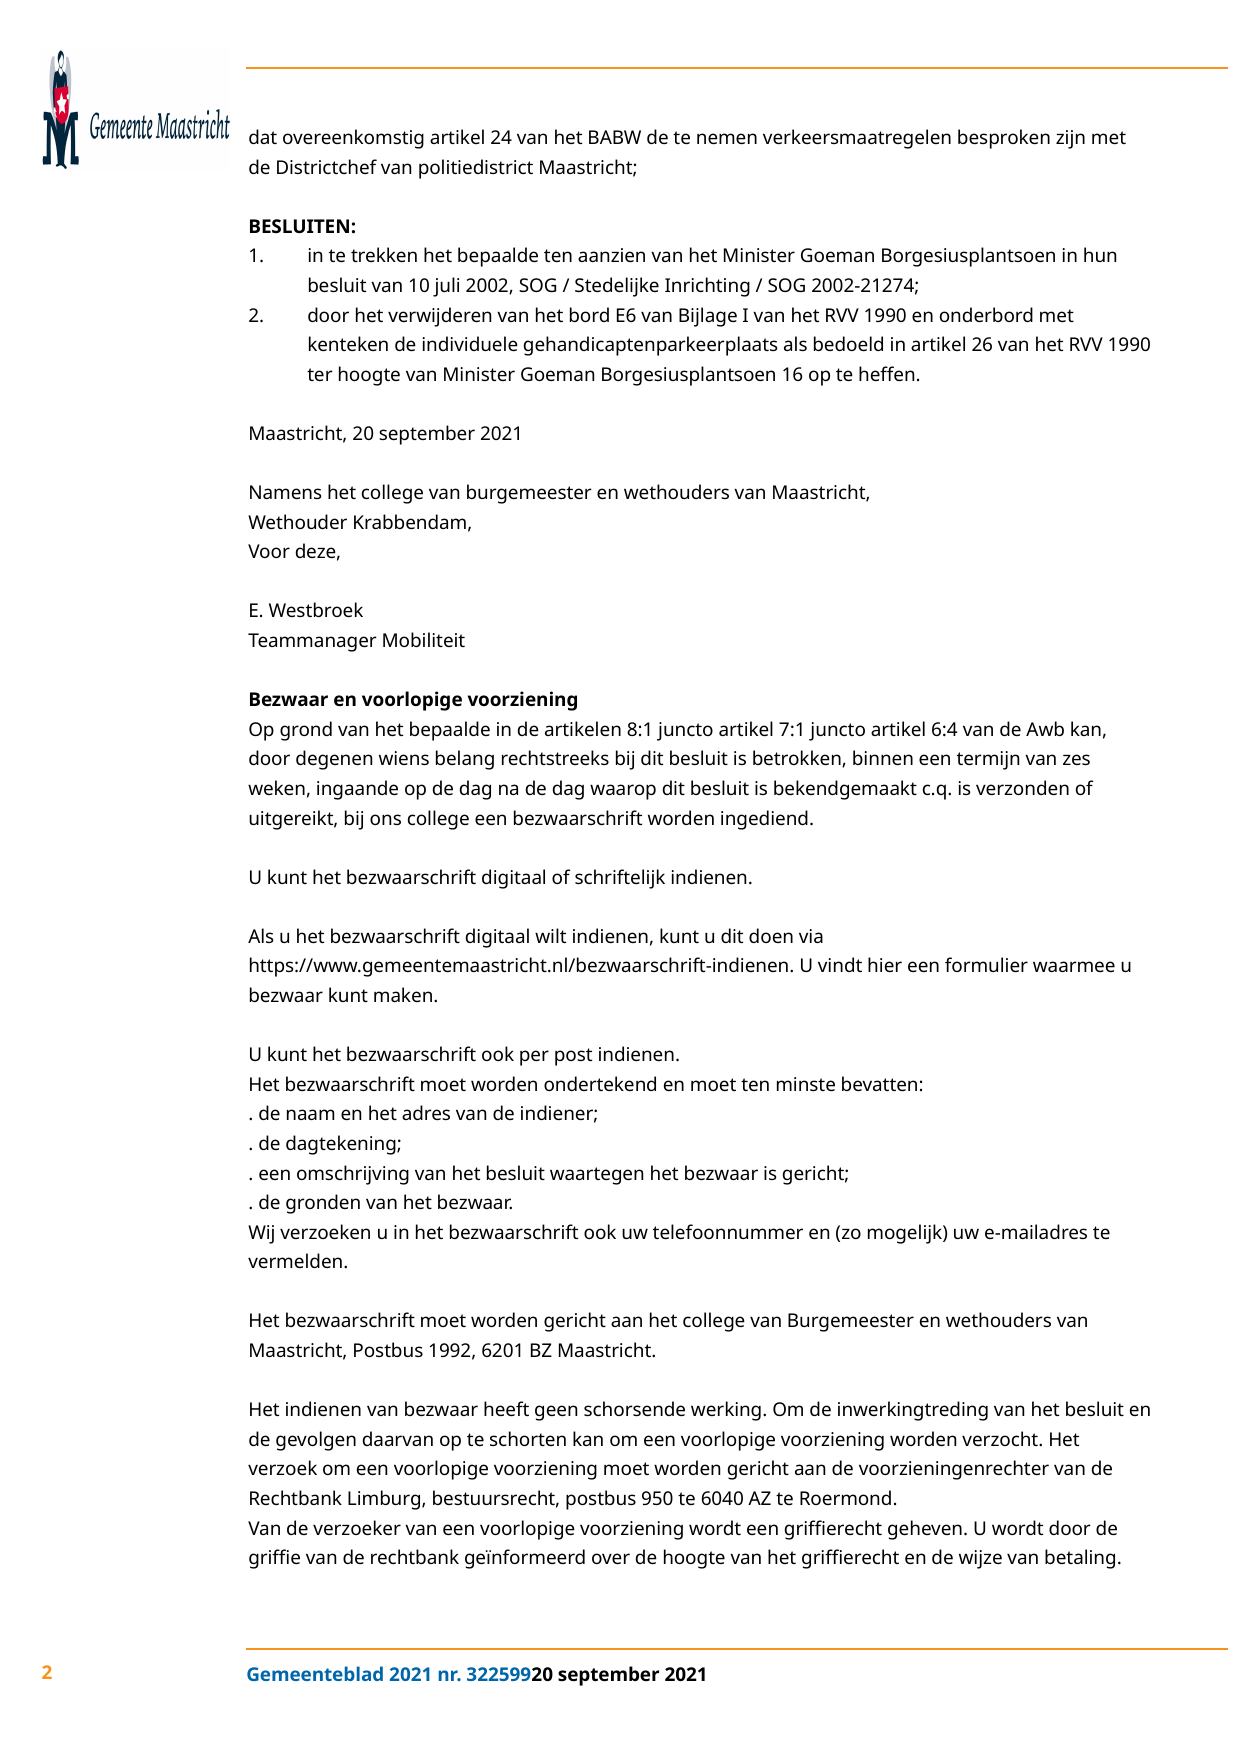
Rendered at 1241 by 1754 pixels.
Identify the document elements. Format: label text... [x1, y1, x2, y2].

text Het indienen van bezwaar heeft geen schorsende werking. Om de inwerkingtreding van het besluit en de gevolgen daarvan op te schorten kan om een voorlopige voorziening worden verzocht. Het verzoek om een voorlopige voorziening moet worden gericht aan de voorzieningenrechter van de Rechtbank Limburg, bestuursrecht, postbus 950 te 6040 AZ te Roermond. [248, 1396, 1152, 1511]
text BESLUITEN: [248, 213, 1152, 239]
text U kunt het bezwaarschrift digitaal of schriftelijk indienen. [248, 864, 1152, 890]
list door het verwijderen van het bord E6 van Bijlage I van het RVV 1990 en onderbord met kenteken de individuele gehandicaptenparkeerplaats als bedoeld in artikel 26 van het RVV 1990 ter hoogte van Minister Goeman Borgesiusplantsoen 16 op te heffen. [248, 302, 1152, 387]
text Op grond van het bepaalde in de artikelen 8:1 juncto artikel 7:1 juncto artikel 6:4 van de Awb kan, door degenen wiens belang rechtstreeks bij dit besluit is betrokken, binnen een termijn van zes weken, ingaande op de dag na de dag waarop dit besluit is bekendgemaakt c.q. is verzonden of uitgereikt, bij ons college een bezwaarschrift worden ingediend. [248, 716, 1152, 831]
text Als u het bezwaarschrift digitaal wilt indienen, kunt u dit doen via https://www.gemeentemaastricht.nl/bezwaarschrift-indienen. U vindt hier een formulier waarmee u bezwaar kunt maken. [248, 923, 1152, 1008]
text . een omschrijving van het besluit waartegen het bezwaar is gericht; [248, 1160, 1152, 1186]
text Namens het college van burgemeester en wethouders van Maastricht, [248, 479, 1152, 505]
text E. Westbroek [248, 598, 1152, 623]
text Wij verzoeken u in het bezwaarschrift ook uw telefoonnummer en (zo mogelijk) uw e-mailadres te vermelden. [248, 1219, 1152, 1274]
text Het bezwaarschrift moet worden ondertekend en moet ten minste bevatten: [248, 1071, 1152, 1097]
text Bezwaar en voorlopige voorziening [248, 686, 1152, 712]
text Voor deze, [248, 538, 1152, 564]
text . de gronden van het bezwaar. [248, 1189, 1152, 1215]
text Teammanager Mobiliteit [248, 627, 1152, 653]
list in te trekken het bepaalde ten aanzien van het Minister Goeman Borgesiusplantsoen in hun besluit van 10 juli 2002, SOG / Stedelijke Inrichting / SOG 2002-21274; [248, 243, 1152, 298]
picture [41, 47, 231, 172]
text . de naam en het adres van de indiener; [248, 1101, 1152, 1126]
text . de dagtekening; [248, 1130, 1152, 1156]
text U kunt het bezwaarschrift ook per post indienen. [248, 1041, 1152, 1067]
text Maastricht, 20 september 2021 [248, 420, 1152, 446]
text Wethouder Krabbendam, [248, 509, 1152, 535]
text Het bezwaarschrift moet worden gericht aan het college van Burgemeester en wethouders van Maastricht, Postbus 1992, 6201 BZ Maastricht. [248, 1308, 1152, 1363]
text dat overeenkomstig artikel 24 van het BABW de te nemen verkeersmaatregelen besproken zijn met de Districtchef van politiedistrict Maastricht; [248, 124, 1152, 180]
text Van de verzoeker van een voorlopige voorziening wordt een griffierecht geheven. U wordt door de griffie van de rechtbank geïnformeerd over de hoogte van het griffierecht en de wijze van betaling. [248, 1515, 1152, 1570]
